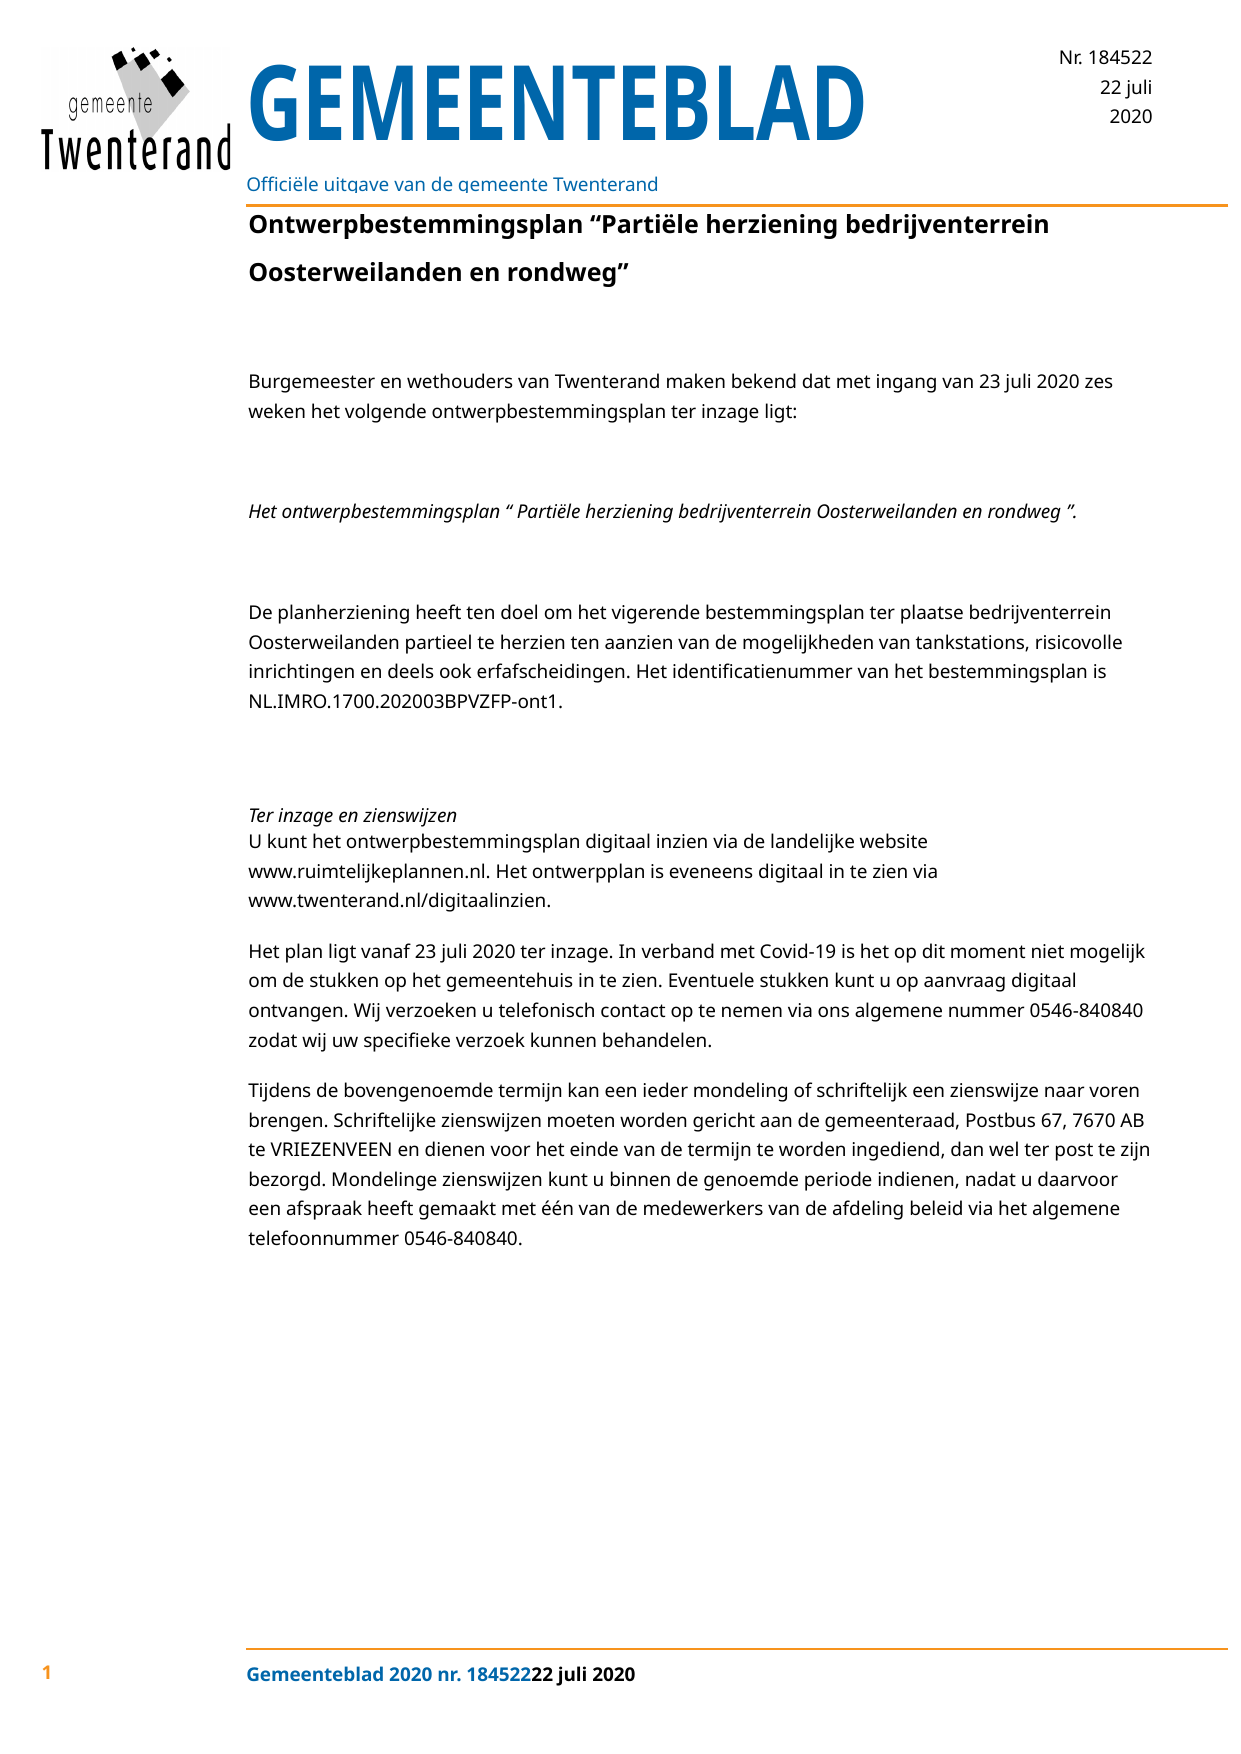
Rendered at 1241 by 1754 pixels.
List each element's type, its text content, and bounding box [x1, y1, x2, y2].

picture [41, 47, 231, 172]
text Het ontwerpbestemmingsplan “ Partiële herziening bedrijventerrein Oosterweilanden en rondweg ”. [248, 499, 1152, 524]
text Het plan ligt vanaf 23 juli 2020 ter inzage. In verband met Covid-19 is het op dit moment niet mogelijk om de stukken op het gemeentehuis in te zien. Eventuele stukken kunt u op aanvraag digitaal ontvangen. Wij verzoeken u telefonisch contact op te nemen via ons algemene nummer 0546-840840 zodat wij uw specifieke verzoek kunnen behandelen. [248, 938, 1152, 1052]
text Tijdens de bovengenoemde termijn kan een ieder mondeling of schriftelijk een zienswijze naar voren brengen. Schriftelijke zienswijzen moeten worden gericht aan de gemeenteraad, Postbus 67, 7670 AB te VRIEZENVEEN en dienen voor het einde van de termijn te worden ingediend, dan wel ter post te zijn bezorgd. Mondelinge zienswijzen kunt u binnen de genoemde periode indienen, nadat u daarvoor een afspraak heeft gemaakt met één van de medewerkers van de afdeling beleid via het algemene telefoonnummer 0546-840840. [248, 1077, 1152, 1251]
text De planherziening heeft ten doel om het vigerende bestemmingsplan ter plaatse bedrijventerrein Oosterweilanden partieel te herzien ten aanzien van de mogelijkheden van tankstations, risicovolle inrichtingen en deels ook erfafscheidingen. Het identificatienummer van het bestemmingsplan is NL.IMRO.1700.202003BPVZFP-ont1. [248, 599, 1152, 714]
text Ontwerpbestemmingsplan “Partiële herziening bedrijventerrein Oosterweilanden en rondweg” [248, 207, 1152, 288]
text U kunt het ontwerpbestemmingsplan digitaal inzien via de landelijke website www.ruimtelijkeplannen.nl. Het ontwerpplan is eveneens digitaal in te zien via www.twenterand.nl/digitaalinzien. [248, 828, 1152, 913]
text Ter inzage en zienswijzen [248, 803, 1152, 828]
text Burgemeester en wethouders van Twenterand maken bekend dat met ingang van 23 juli 2020 zes weken het volgende ontwerpbestemmingsplan ter inzage ligt: [248, 368, 1152, 424]
